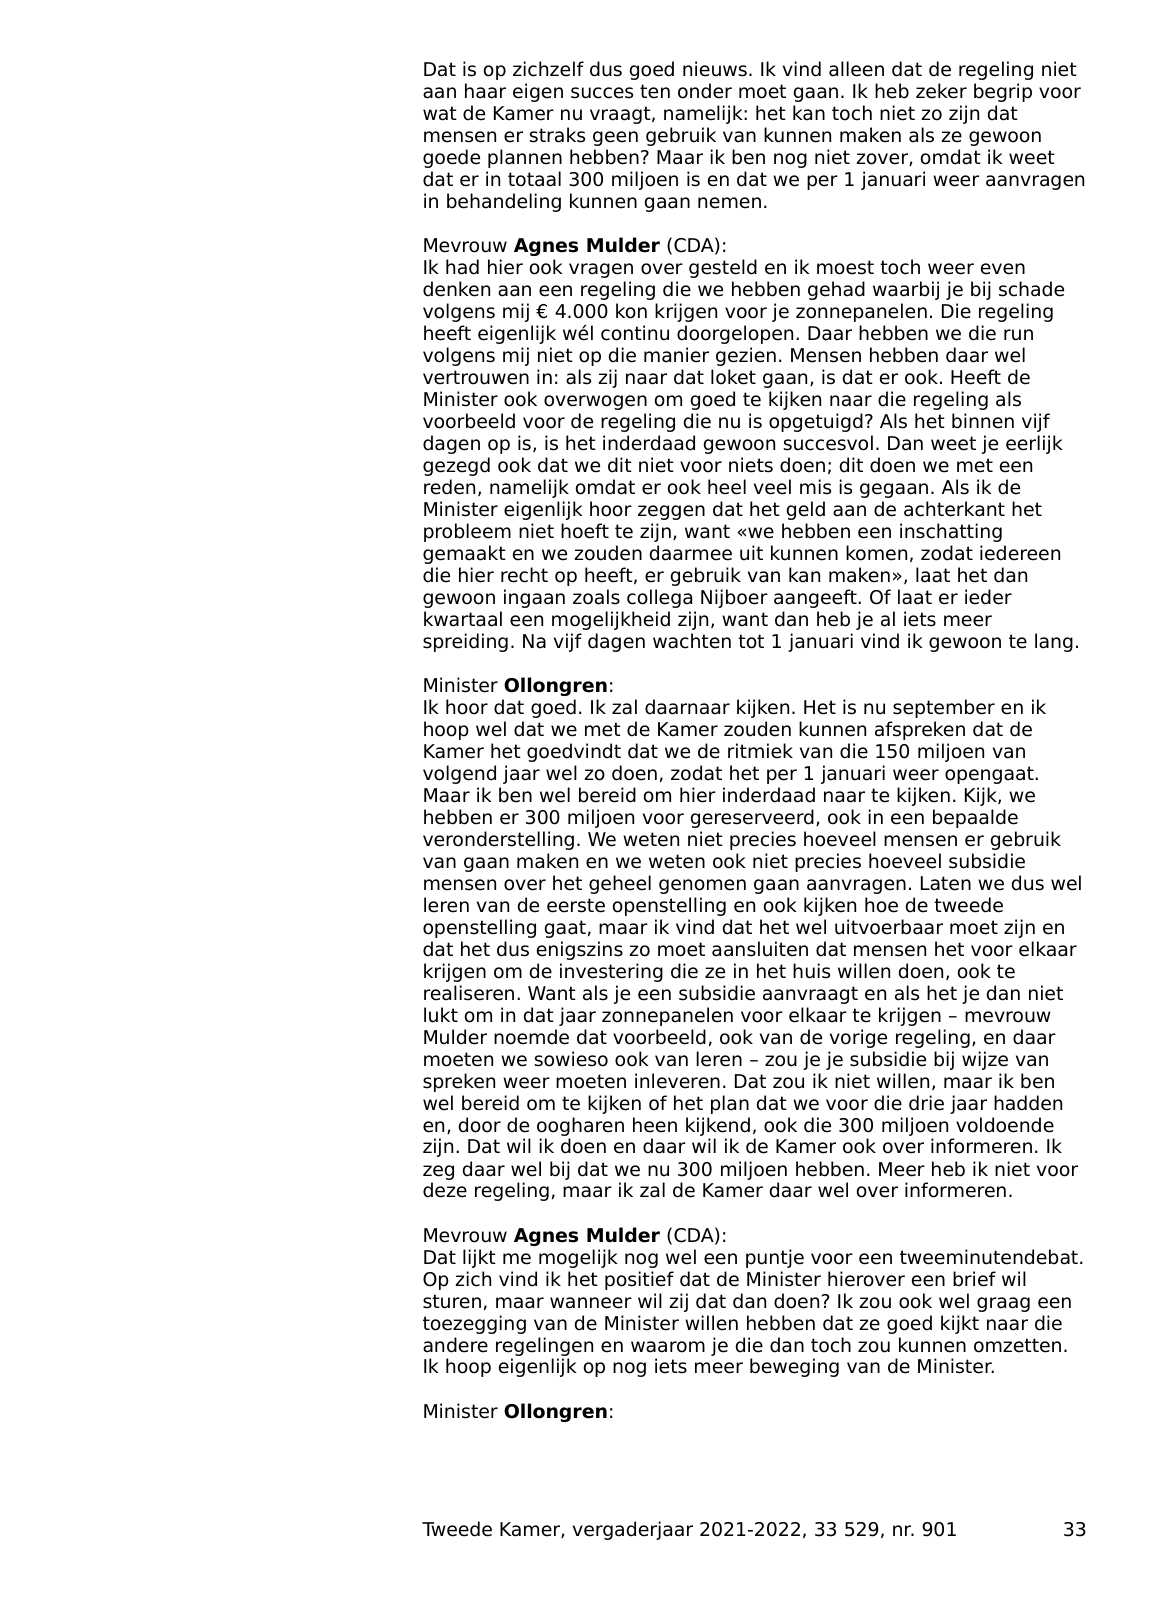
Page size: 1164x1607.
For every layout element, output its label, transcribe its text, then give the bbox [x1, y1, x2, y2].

text Dat is op zichzelf dus goed nieuws. Ik vind alleen dat de regeling niet aan haar eigen succes ten onder moet gaan. Ik heb zeker begrip voor wat de Kamer nu vraagt, namelijk: het kan toch niet zo zijn dat mensen er straks geen gebruik van kunnen maken als ze gewoon goede plannen hebben? Maar ik ben nog niet zover, omdat ik weet dat er in totaal 300 miljoen is en dat we per 1 januari weer aanvragen in behandeling kunnen gaan nemen. [422, 59, 1087, 213]
text Minister Ollongren: [422, 675, 1087, 697]
text Ik hoor dat goed. Ik zal daarnaar kijken. Het is nu september en ik hoop wel dat we met de Kamer zouden kunnen afspreken dat de Kamer het goedvindt dat we de ritmiek van die 150 miljoen van volgend jaar wel zo doen, zodat het per 1 januari weer opengaat. Maar ik ben wel bereid om hier inderdaad naar te kijken. Kijk, we hebben er 300 miljoen voor gereserveerd, ook in een bepaalde veronderstelling. We weten niet precies hoeveel mensen er gebruik van gaan maken en we weten ook niet precies hoeveel subsidie mensen over het geheel genomen gaan aanvragen. Laten we dus wel leren van de eerste openstelling en ook kijken hoe de tweede openstelling gaat, maar ik vind dat het wel uitvoerbaar moet zijn en dat het dus enigszins zo moet aansluiten dat mensen het voor elkaar krijgen om de investering die ze in het huis willen doen, ook te realiseren. Want als je een subsidie aanvraagt en als het je dan niet lukt om in dat jaar zonnepanelen voor elkaar te krijgen – mevrouw Mulder noemde dat voorbeeld, ook van de vorige regeling, en daar moeten we sowieso ook van leren – zou je je subsidie bij wijze van spreken weer moeten inleveren. Dat zou ik niet willen, maar ik ben wel bereid om te kijken of het plan dat we voor die drie jaar hadden en, door de oogharen heen kijkend, ook die 300 miljoen voldoende zijn. Dat wil ik doen en daar wil ik de Kamer ook over informeren. Ik zeg daar wel bij dat we nu 300 miljoen hebben. Meer heb ik niet voor deze regeling, maar ik zal de Kamer daar wel over informeren. [422, 697, 1087, 1202]
text Mevrouw Agnes Mulder (CDA): [422, 1224, 1087, 1247]
text Ik had hier ook vragen over gesteld en ik moest toch weer even denken aan een regeling die we hebben gehad waarbij je bij schade volgens mij € 4.000 kon krijgen voor je zonnepanelen. Die regeling heeft eigenlijk wél continu doorgelopen. Daar hebben we die run volgens mij niet op die manier gezien. Mensen hebben daar wel vertrouwen in: als zij naar dat loket gaan, is dat er ook. Heeft de Minister ook overwogen om goed te kijken naar die regeling als voorbeeld voor de regeling die nu is opgetuigd? Als het binnen vijf dagen op is, is het inderdaad gewoon succesvol. Dan weet je eerlijk gezegd ook dat we dit niet voor niets doen; dit doen we met een reden, namelijk omdat er ook heel veel mis is gegaan. Als ik de Minister eigenlijk hoor zeggen dat het geld aan de achterkant het probleem niet hoeft te zijn, want «we hebben een inschatting gemaakt en we zouden daarmee uit kunnen komen, zodat iedereen die hier recht op heeft, er gebruik van kan maken», laat het dan gewoon ingaan zoals collega Nijboer aangeeft. Of laat er ieder kwartaal een mogelijkheid zijn, want dan heb je al iets meer spreiding. Na vijf dagen wachten tot 1 januari vind ik gewoon te lang. [422, 257, 1087, 653]
text Minister Ollongren: [422, 1401, 1087, 1423]
text Dat lijkt me mogelijk nog wel een puntje voor een tweeminutendebat. Op zich vind ik het positief dat de Minister hierover een brief wil sturen, maar wanneer wil zij dat dan doen? Ik zou ook wel graag een toezegging van de Minister willen hebben dat ze goed kijkt naar die andere regelingen en waarom je die dan toch zou kunnen omzetten. Ik hoop eigenlijk op nog iets meer beweging van de Minister. [422, 1247, 1087, 1378]
text Mevrouw Agnes Mulder (CDA): [422, 235, 1087, 257]
